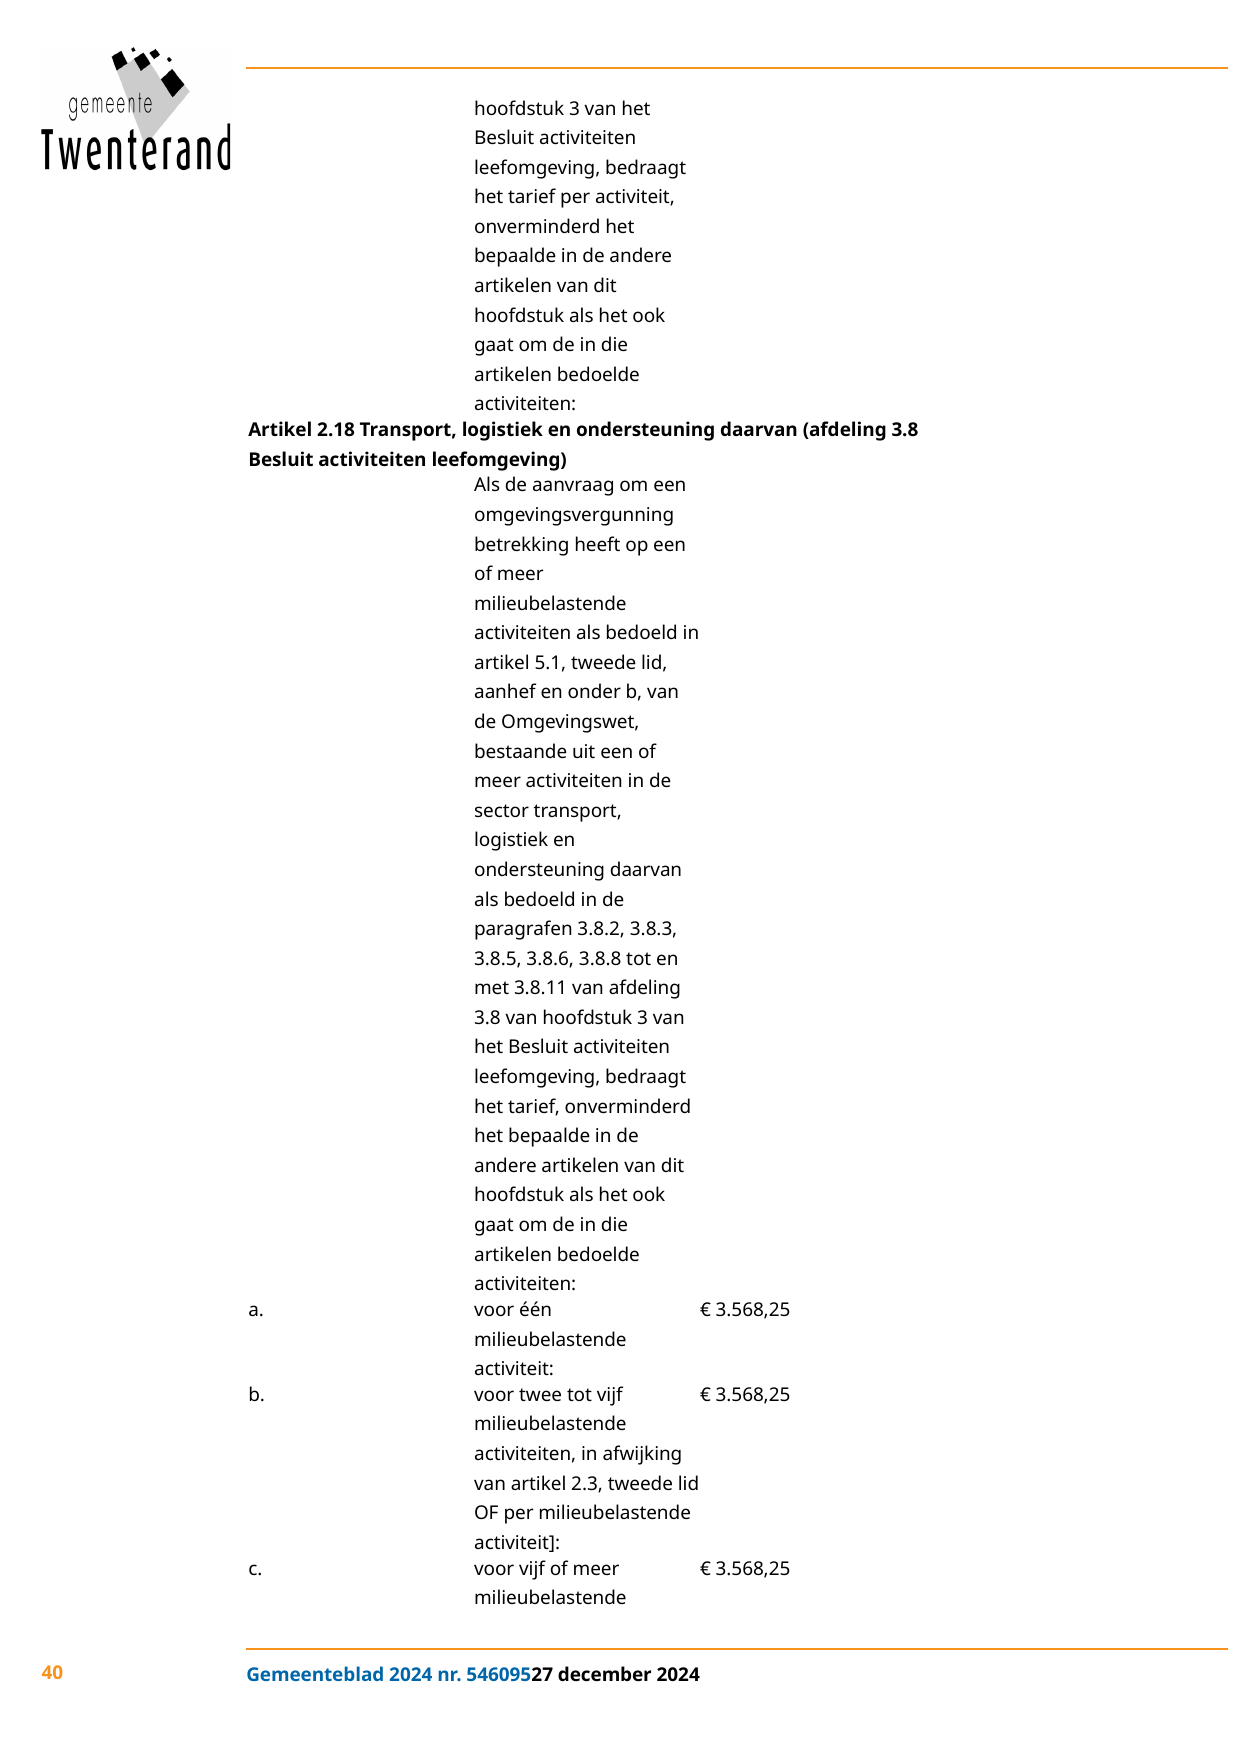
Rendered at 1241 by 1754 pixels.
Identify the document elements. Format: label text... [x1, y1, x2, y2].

table_cell € 3.568,25 [700, 1296, 926, 1381]
table_cell [248, 95, 474, 416]
table_cell [926, 95, 1152, 416]
table_cell [700, 472, 926, 1296]
table_cell b. [248, 1381, 474, 1555]
table_cell [248, 472, 474, 1296]
table_cell Artikel 2.18 Transport, logistiek en ondersteuning daarvan (afdeling 3.8 Besluit activiteiten leefomgeving) [248, 416, 926, 472]
table_cell voor twee tot vijf milieubelastende activiteiten, in afwijking van artikel 2.3, tweede lid OF per milieubelastende activiteit]: [474, 1381, 700, 1555]
table_cell [700, 95, 926, 416]
table_cell hoofdstuk 3 van het Besluit activiteiten leefomgeving, bedraagt het tarief per activiteit, onverminderd het bepaalde in de andere artikelen van dit hoofdstuk als het ook gaat om de in die artikelen bedoelde activiteiten: [474, 95, 700, 416]
table_cell [926, 416, 1152, 472]
table_cell [926, 1381, 1152, 1555]
table_cell a. [248, 1296, 474, 1381]
table_cell [926, 1555, 1152, 1610]
picture [41, 47, 231, 172]
table_cell Als de aanvraag om een omgevingsvergunning betrekking heeft op een of meer milieubelastende activiteiten als bedoeld in artikel 5.1, tweede lid, aanhef en onder b, van de Omgevingswet, bestaande uit een of meer activiteiten in de sector transport, logistiek en ondersteuning daarvan als bedoeld in de paragrafen 3.8.2, 3.8.3, 3.8.5, 3.8.6, 3.8.8 tot en met 3.8.11 van afdeling 3.8 van hoofdstuk 3 van het Besluit activiteiten leefomgeving, bedraagt het tarief, onverminderd het bepaalde in de andere artikelen van dit hoofdstuk als het ook gaat om de in die artikelen bedoelde activiteiten: [474, 472, 700, 1296]
table_cell c. [248, 1555, 474, 1610]
table_cell € 3.568,25 [700, 1555, 926, 1610]
table_cell voor één milieubelastende activiteit: [474, 1296, 700, 1381]
table_cell [926, 472, 1152, 1296]
table_cell [926, 1296, 1152, 1381]
table_cell € 3.568,25 [700, 1381, 926, 1555]
table_cell voor vijf of meer milieubelastende [474, 1555, 700, 1610]
